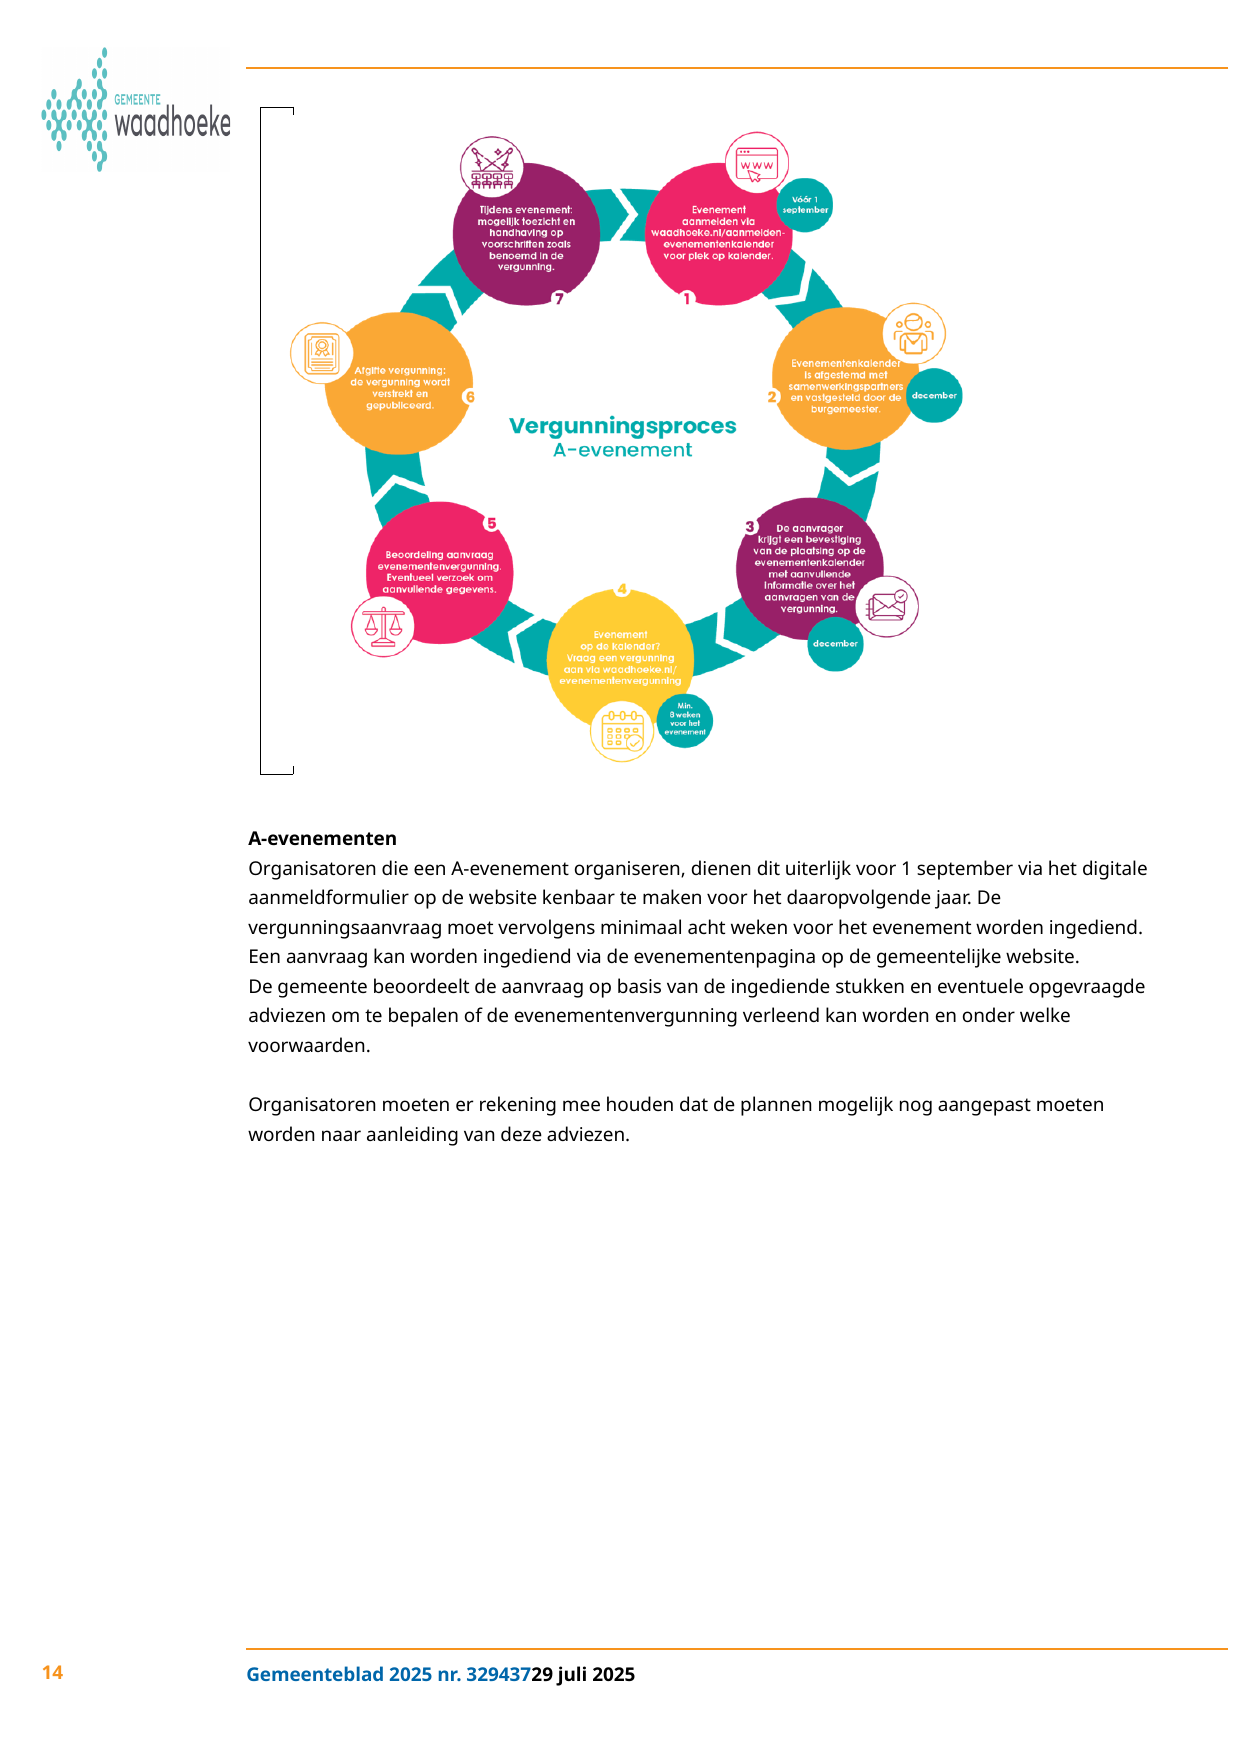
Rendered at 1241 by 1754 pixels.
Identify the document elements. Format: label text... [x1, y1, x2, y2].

picture [41, 47, 231, 172]
text Organisatoren moeten er rekening mee houden dat de plannen mogelijk nog aangepast moeten worden naar aanleiding van deze adviezen. [248, 1091, 1152, 1147]
text De gemeente beoordeelt de aanvraag op basis van de ingediende stukken en eventuele opgevraagde adviezen om te bepalen of de evenementenvergunning verleend kan worden en onder welke voorwaarden. [248, 973, 1152, 1058]
text Organisatoren die een A-evenement organiseren, dienen dit uiterlijk voor 1 september via het digitale aanmeldformulier op de website kenbaar te maken voor het daaropvolgende jaar. De vergunningsaanvraag moet vervolgens minimaal acht weken voor het evenement worden ingediend. Een aanvraag kan worden ingediend via de evenementenpagina op de gemeentelijke website. [248, 855, 1152, 969]
text A-evenementen [248, 825, 1152, 851]
picture [268, 115, 978, 766]
